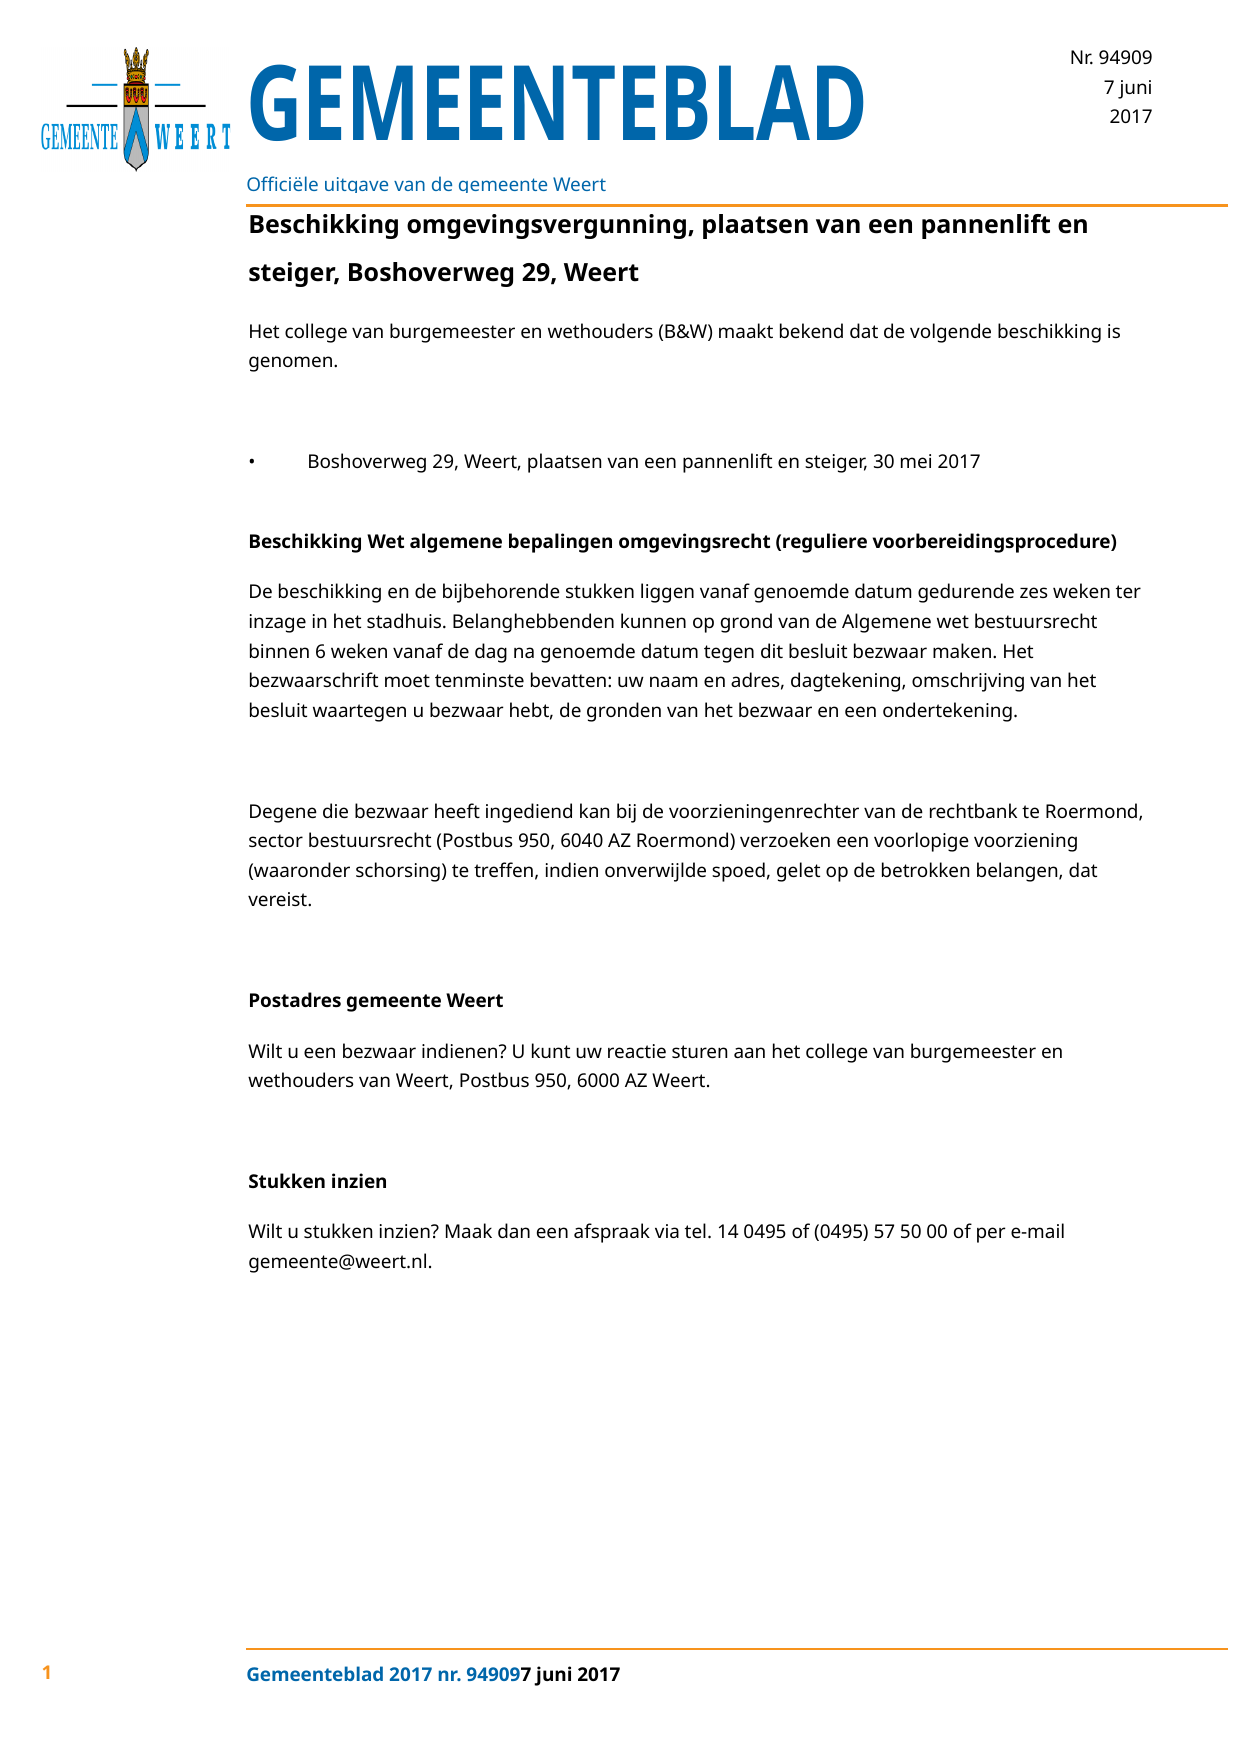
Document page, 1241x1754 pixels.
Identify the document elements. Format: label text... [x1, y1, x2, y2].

text Wilt u stukken inzien? Maak dan een afspraak via tel. 14 0495 of (0495) 57 50 00 of per e-mail gemeente@weert.nl. [248, 1219, 1152, 1274]
text Beschikking Wet algemene bepalingen omgevingsrecht (reguliere voorbereidingsprocedure) [248, 528, 1152, 554]
text Wilt u een bezwaar indienen? U kunt uw reactie sturen aan het college van burgemeester en wethouders van Weert, Postbus 950, 6000 AZ Weert. [248, 1038, 1152, 1093]
text Degene die bezwaar heeft ingediend kan bij de voorzieningenrechter van de rechtbank te Roermond, sector bestuursrecht (Postbus 950, 6040 AZ Roermond) verzoeken een voorlopige voorziening (waaronder schorsing) te treffen, indien onverwijlde spoed, gelet op de betrokken belangen, dat vereist. [248, 798, 1152, 912]
text Stukken inzien [248, 1168, 1152, 1194]
text Het college van burgemeester en wethouders (B&W) maakt bekend dat de volgende beschikking is genomen. [248, 318, 1152, 373]
text De beschikking en de bijbehorende stukken liggen vanaf genoemde datum gedurende zes weken ter inzage in het stadhuis. Belanghebbenden kunnen op grond van de Algemene wet bestuursrecht binnen 6 weken vanaf de dag na genoemde datum tegen dit besluit bezwaar maken. Het bezwaarschrift moet tenminste bevatten: uw naam en adres, dagtekening, omschrijving van het besluit waartegen u bezwaar hebt, de gronden van het bezwaar en een ondertekening. [248, 579, 1152, 723]
text Beschikking omgevingsvergunning, plaatsen van een pannenlift en steiger, Boshoverweg 29, Weert [248, 207, 1152, 288]
list Boshoverweg 29, Weert, plaatsen van een pannenlift en steiger, 30 mei 2017 [248, 448, 1152, 474]
picture [41, 47, 231, 172]
text Postadres gemeente Weert [248, 987, 1152, 1013]
